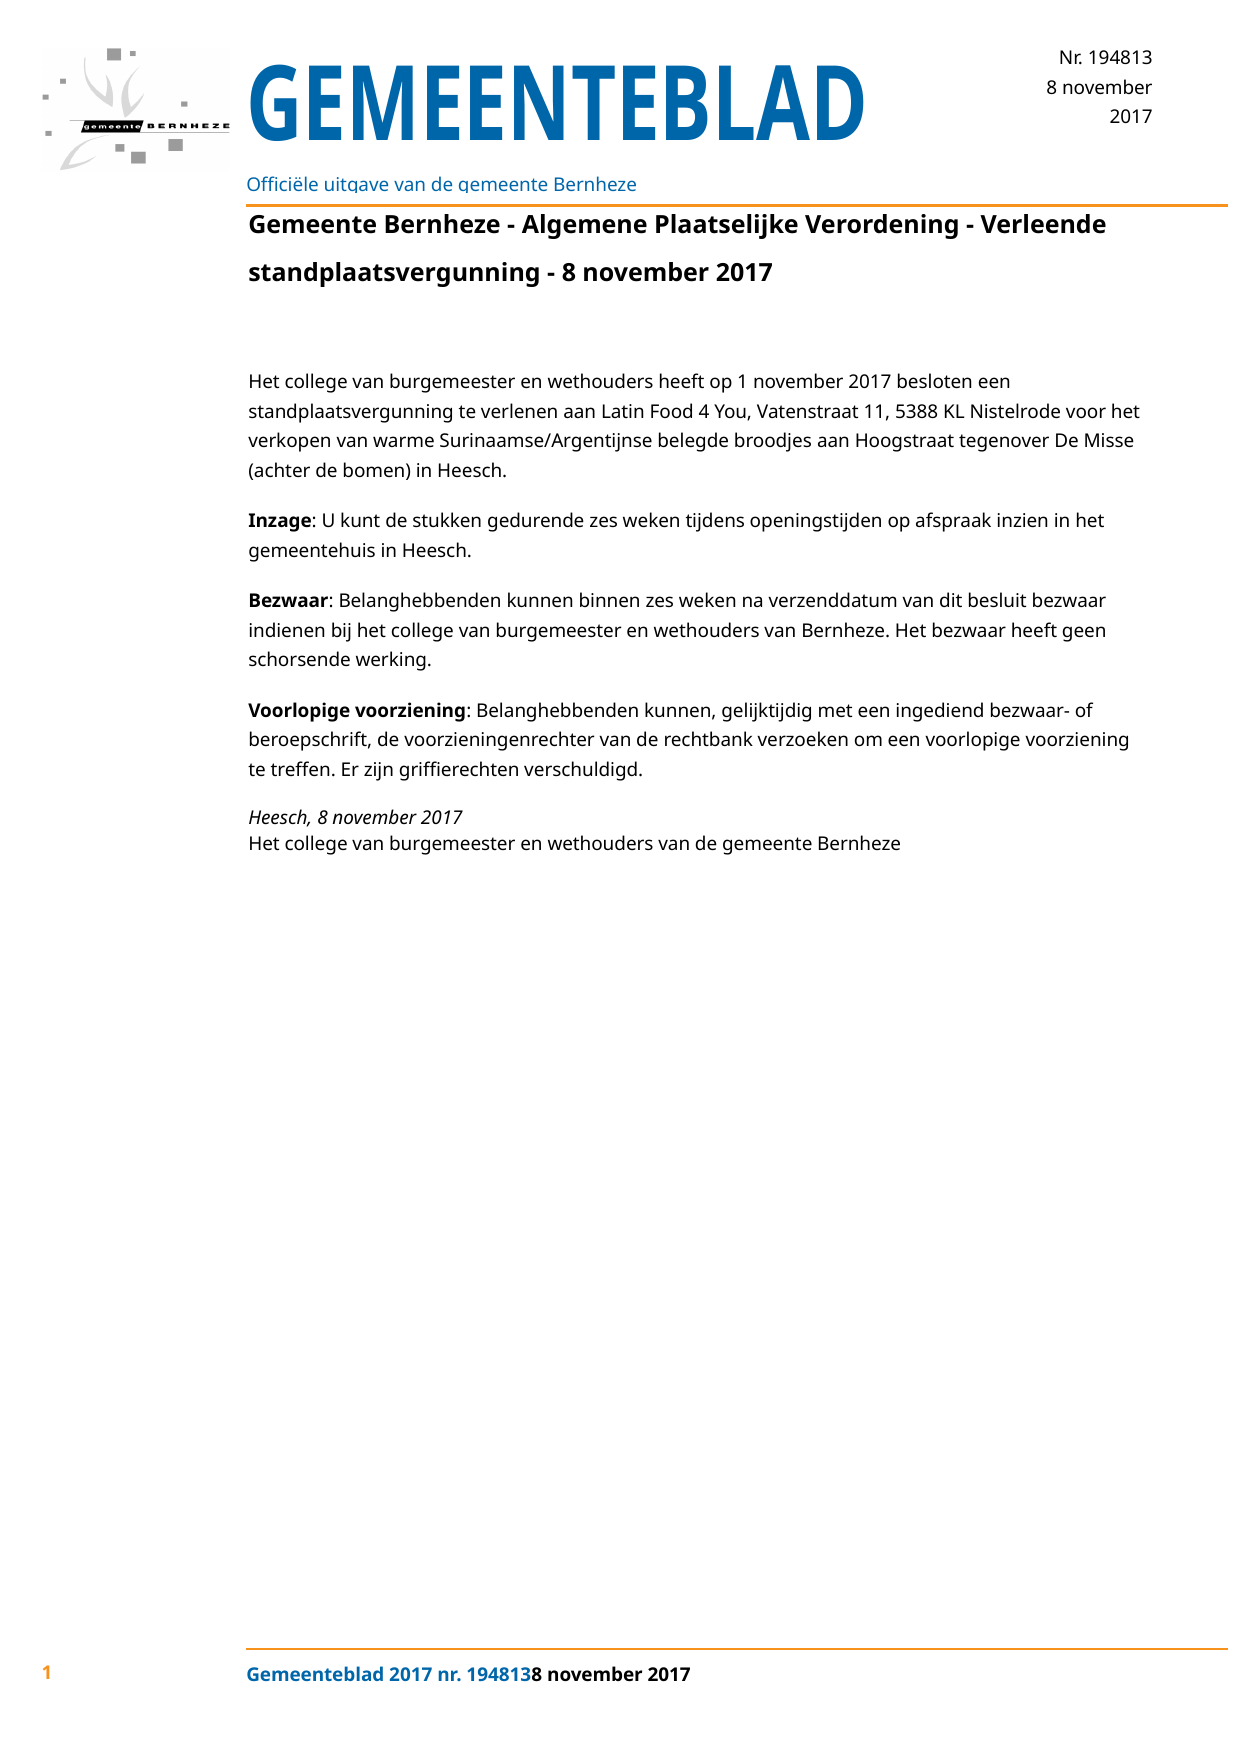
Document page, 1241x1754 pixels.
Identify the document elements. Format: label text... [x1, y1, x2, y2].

text Voorlopige voorziening: Belanghebbenden kunnen, gelijktijdig met een ingediend bezwaar- of beroepschrift, de voorzieningenrechter van de rechtbank verzoeken om een voorlopige voorziening te treffen. Er zijn griffierechten verschuldigd. [248, 697, 1152, 782]
text Het college van burgemeester en wethouders van de gemeente Bernheze [248, 830, 1152, 856]
text Gemeente Bernheze - Algemene Plaatselijke Verordening - Verleende standplaatsvergunning - 8 november 2017 [248, 207, 1152, 288]
text Het college van burgemeester en wethouders heeft op 1 november 2017 besloten een standplaatsvergunning te verlenen aan Latin Food 4 You, Vatenstraat 11, 5388 KL Nistelrode voor het verkopen van warme Surinaamse/Argentijnse belegde broodjes aan Hoogstraat tegenover De Misse (achter de bomen) in Heesch. [248, 368, 1152, 483]
picture [41, 47, 231, 172]
text Inzage: U kunt de stukken gedurende zes weken tijdens openingstijden op afspraak inzien in het gemeentehuis in Heesch. [248, 507, 1152, 563]
text Bezwaar: Belanghebbenden kunnen binnen zes weken na verzenddatum van dit besluit bezwaar indienen bij het college van burgemeester en wethouders van Bernheze. Het bezwaar heeft geen schorsende werking. [248, 587, 1152, 672]
text Heesch, 8 november 2017 [248, 804, 1152, 830]
